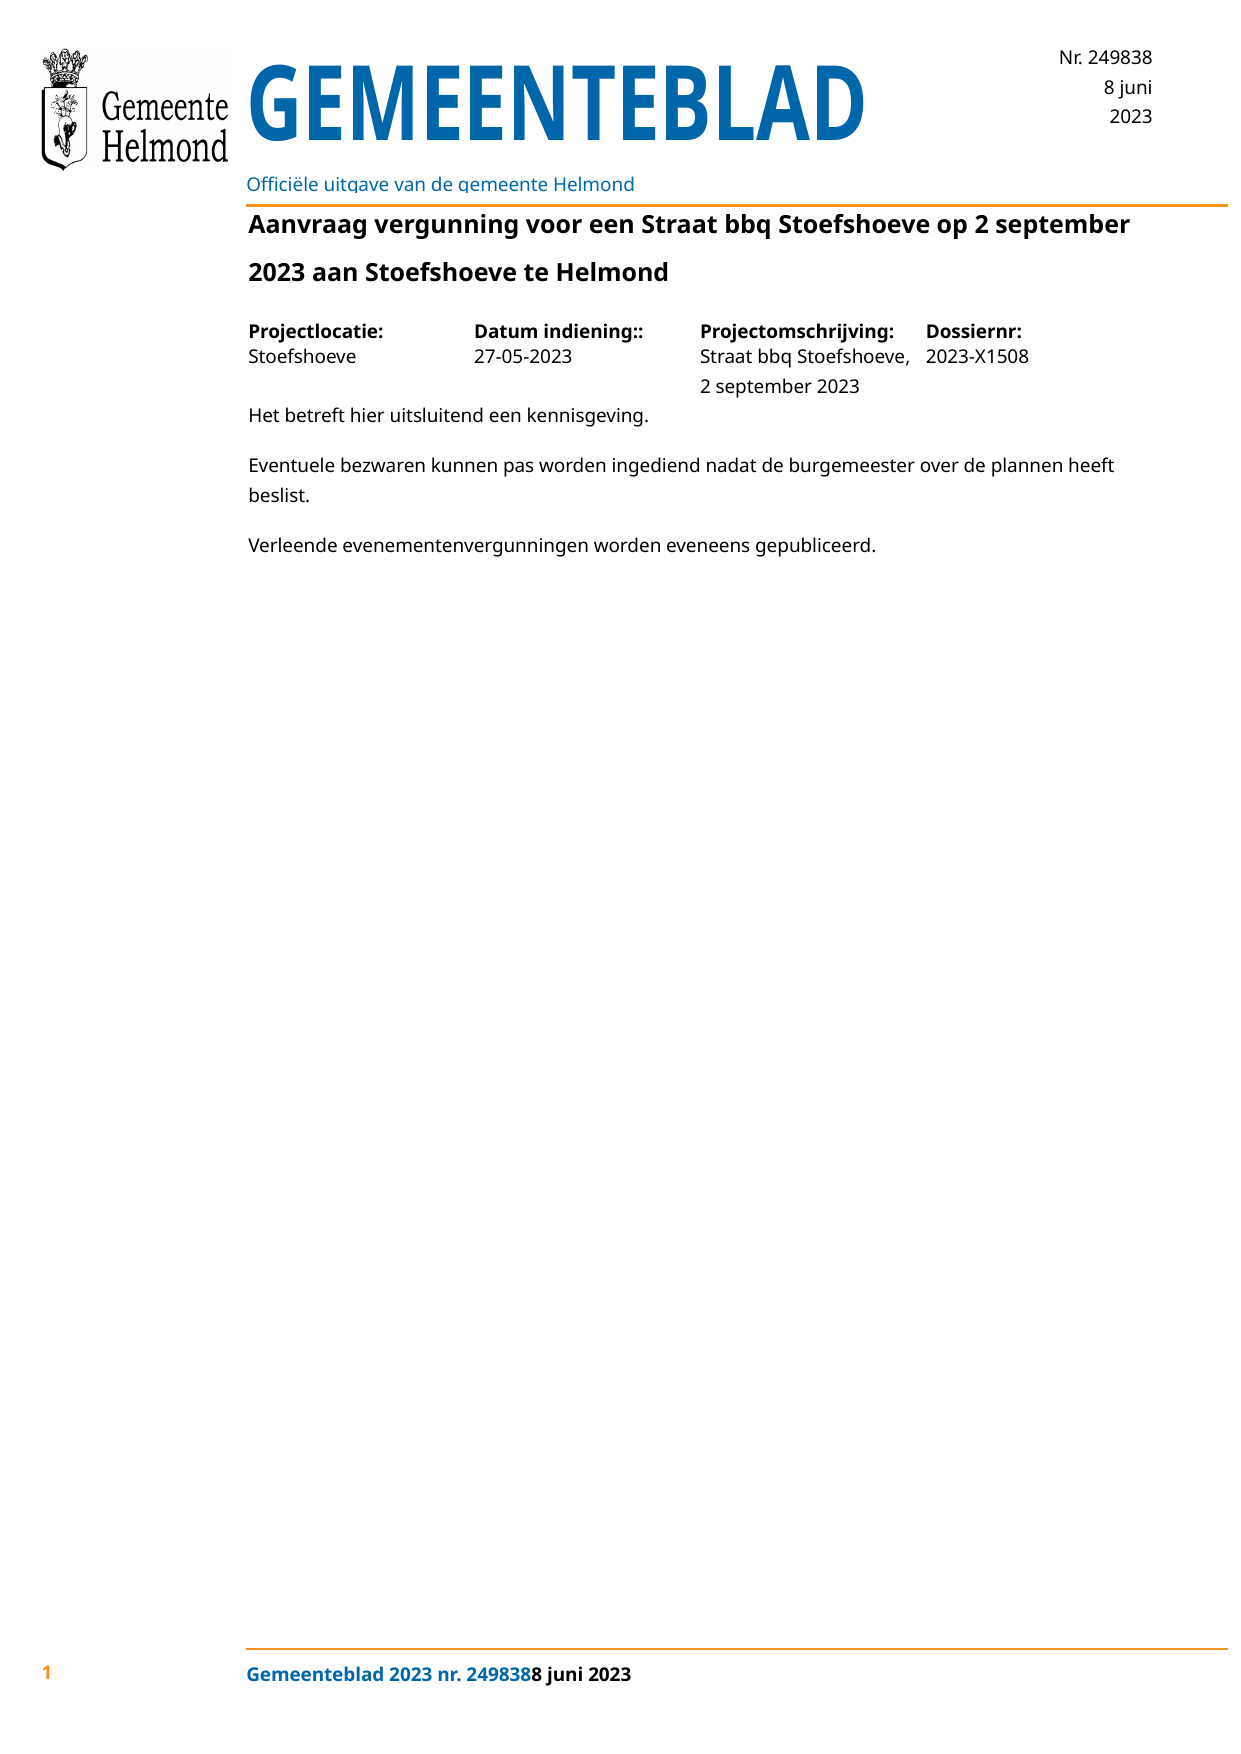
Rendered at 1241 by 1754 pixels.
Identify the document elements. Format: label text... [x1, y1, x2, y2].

picture [41, 47, 231, 172]
table_header Datum indiening:: [474, 318, 700, 344]
text Eventuele bezwaren kunnen pas worden ingediend nadat de burgemeester over de plannen heeft beslist. [248, 453, 1152, 508]
text Het betreft hier uitsluitend een kennisgeving. [248, 402, 1152, 428]
table_header Projectlocatie: [248, 318, 474, 344]
text Verleende evenementenvergunningen worden eveneens gepubliceerd. [248, 533, 1152, 558]
table_cell 2023-X1508 [926, 344, 1152, 399]
table_cell Straat bbq Stoefshoeve, 2 september 2023 [700, 344, 926, 399]
table_cell 27-05-2023 [474, 344, 700, 399]
text Aanvraag vergunning voor een Straat bbq Stoefshoeve op 2 september 2023 aan Stoefshoeve te Helmond [248, 207, 1152, 288]
table_cell Stoefshoeve [248, 344, 474, 399]
table_header Dossiernr: [926, 318, 1152, 344]
table_header Projectomschrijving: [700, 318, 926, 344]
